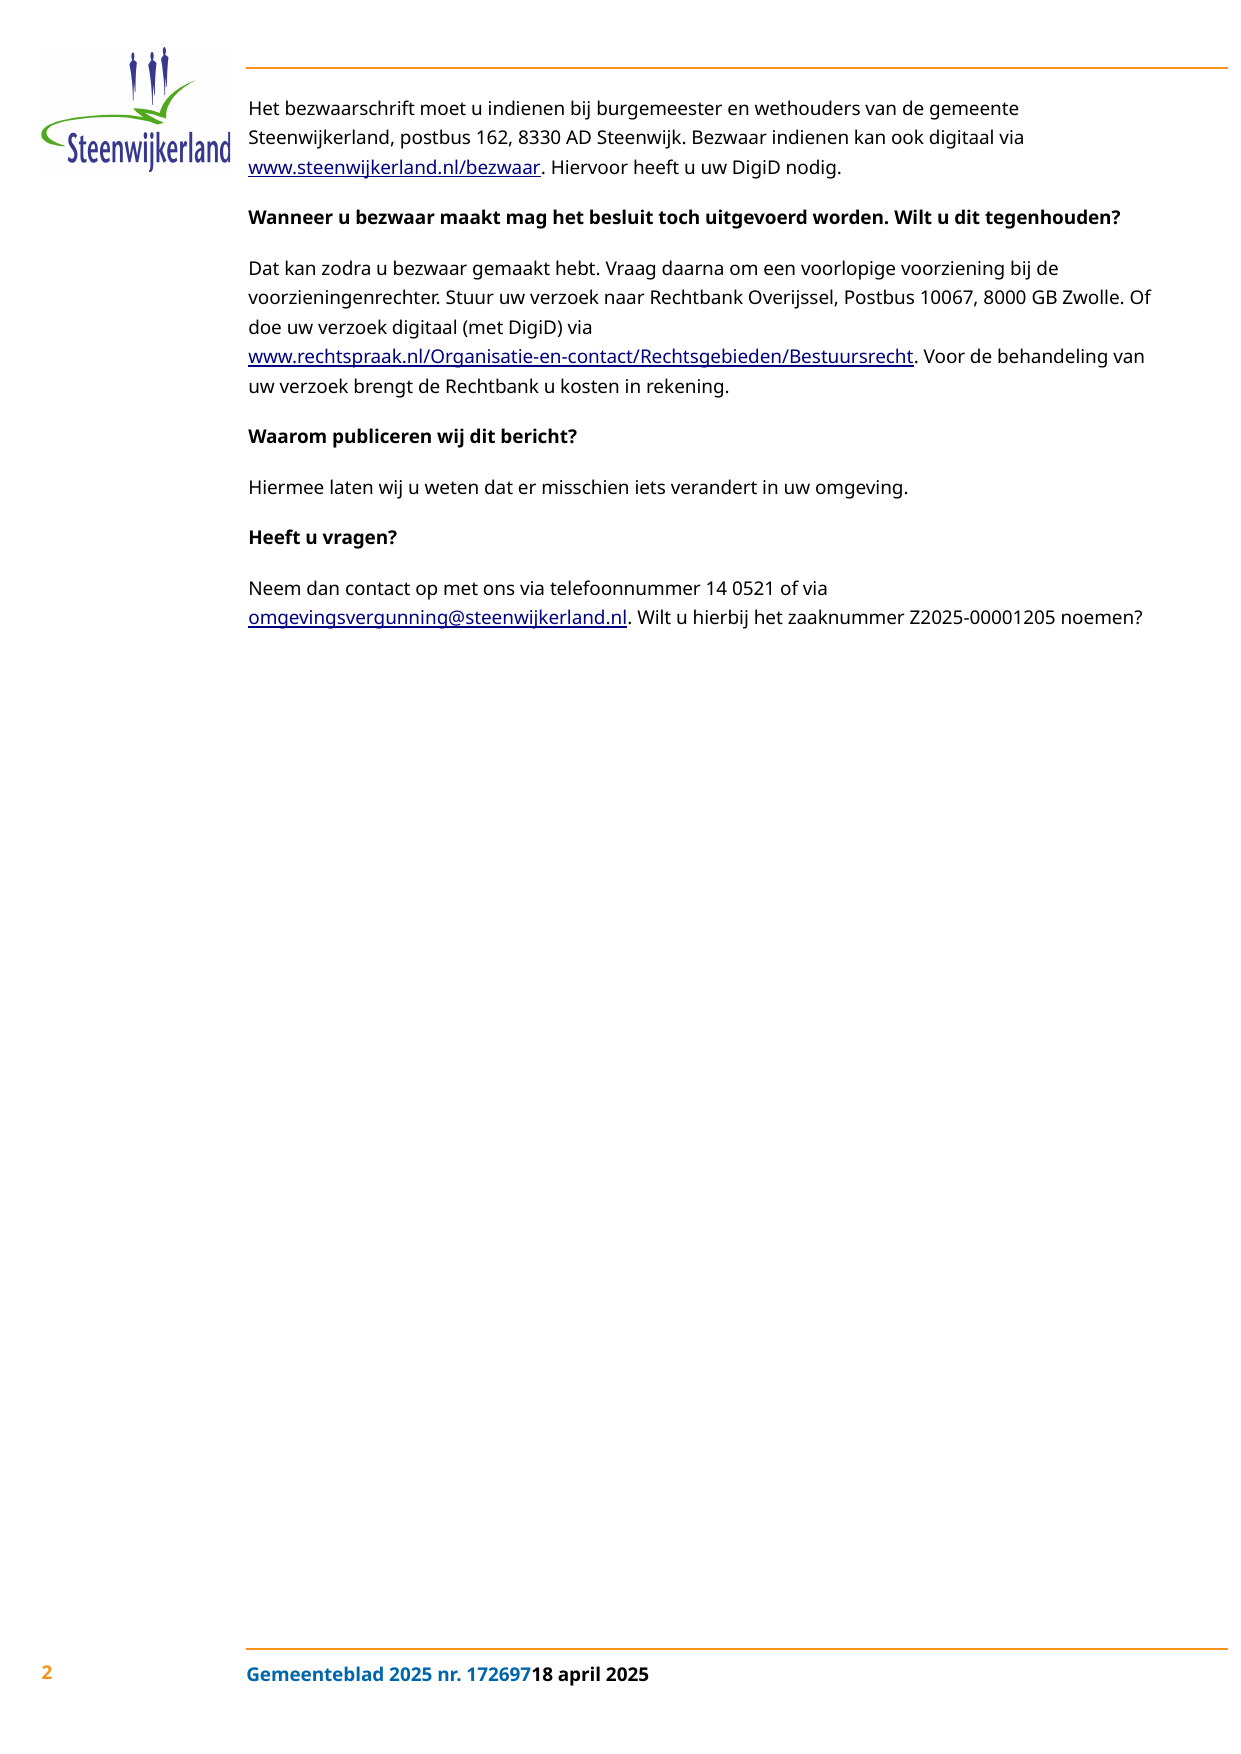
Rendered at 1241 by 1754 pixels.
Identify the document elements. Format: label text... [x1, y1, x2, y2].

text Dat kan zodra u bezwaar gemaakt hebt. Vraag daarna om een voorlopige voorziening bij de voorzieningenrechter. Stuur uw verzoek naar Rechtbank Overijssel, Postbus 10067, 8000 GB Zwolle. Of doe uw verzoek digitaal (met DigiD) via www.rechtspraak.nl/Organisatie-en-contact/Rechtsgebieden/Bestuursrecht. Voor de behandeling van uw verzoek brengt de Rechtbank u kosten in rekening. [248, 255, 1152, 399]
text Heeft u vragen? [248, 524, 1152, 550]
picture [41, 47, 231, 172]
text Het bezwaarschrift moet u indienen bij burgemeester en wethouders van de gemeente Steenwijkerland, postbus 162, 8330 AD Steenwijk. Bezwaar indienen kan ook digitaal via www.steenwijkerland.nl/bezwaar. Hiervoor heeft u uw DigiD nodig. [248, 95, 1152, 180]
text Wanneer u bezwaar maakt mag het besluit toch uitgevoerd worden. Wilt u dit tegenhouden? [248, 204, 1152, 230]
text Waarom publiceren wij dit bericht? [248, 423, 1152, 449]
text Hiermee laten wij u weten dat er misschien iets verandert in uw omgeving. [248, 474, 1152, 500]
text Neem dan contact op met ons via telefoonnummer 14 0521 of via omgevingsvergunning@steenwijkerland.nl. Wilt u hierbij het zaaknummer Z2025-00001205 noemen? [248, 575, 1152, 630]
